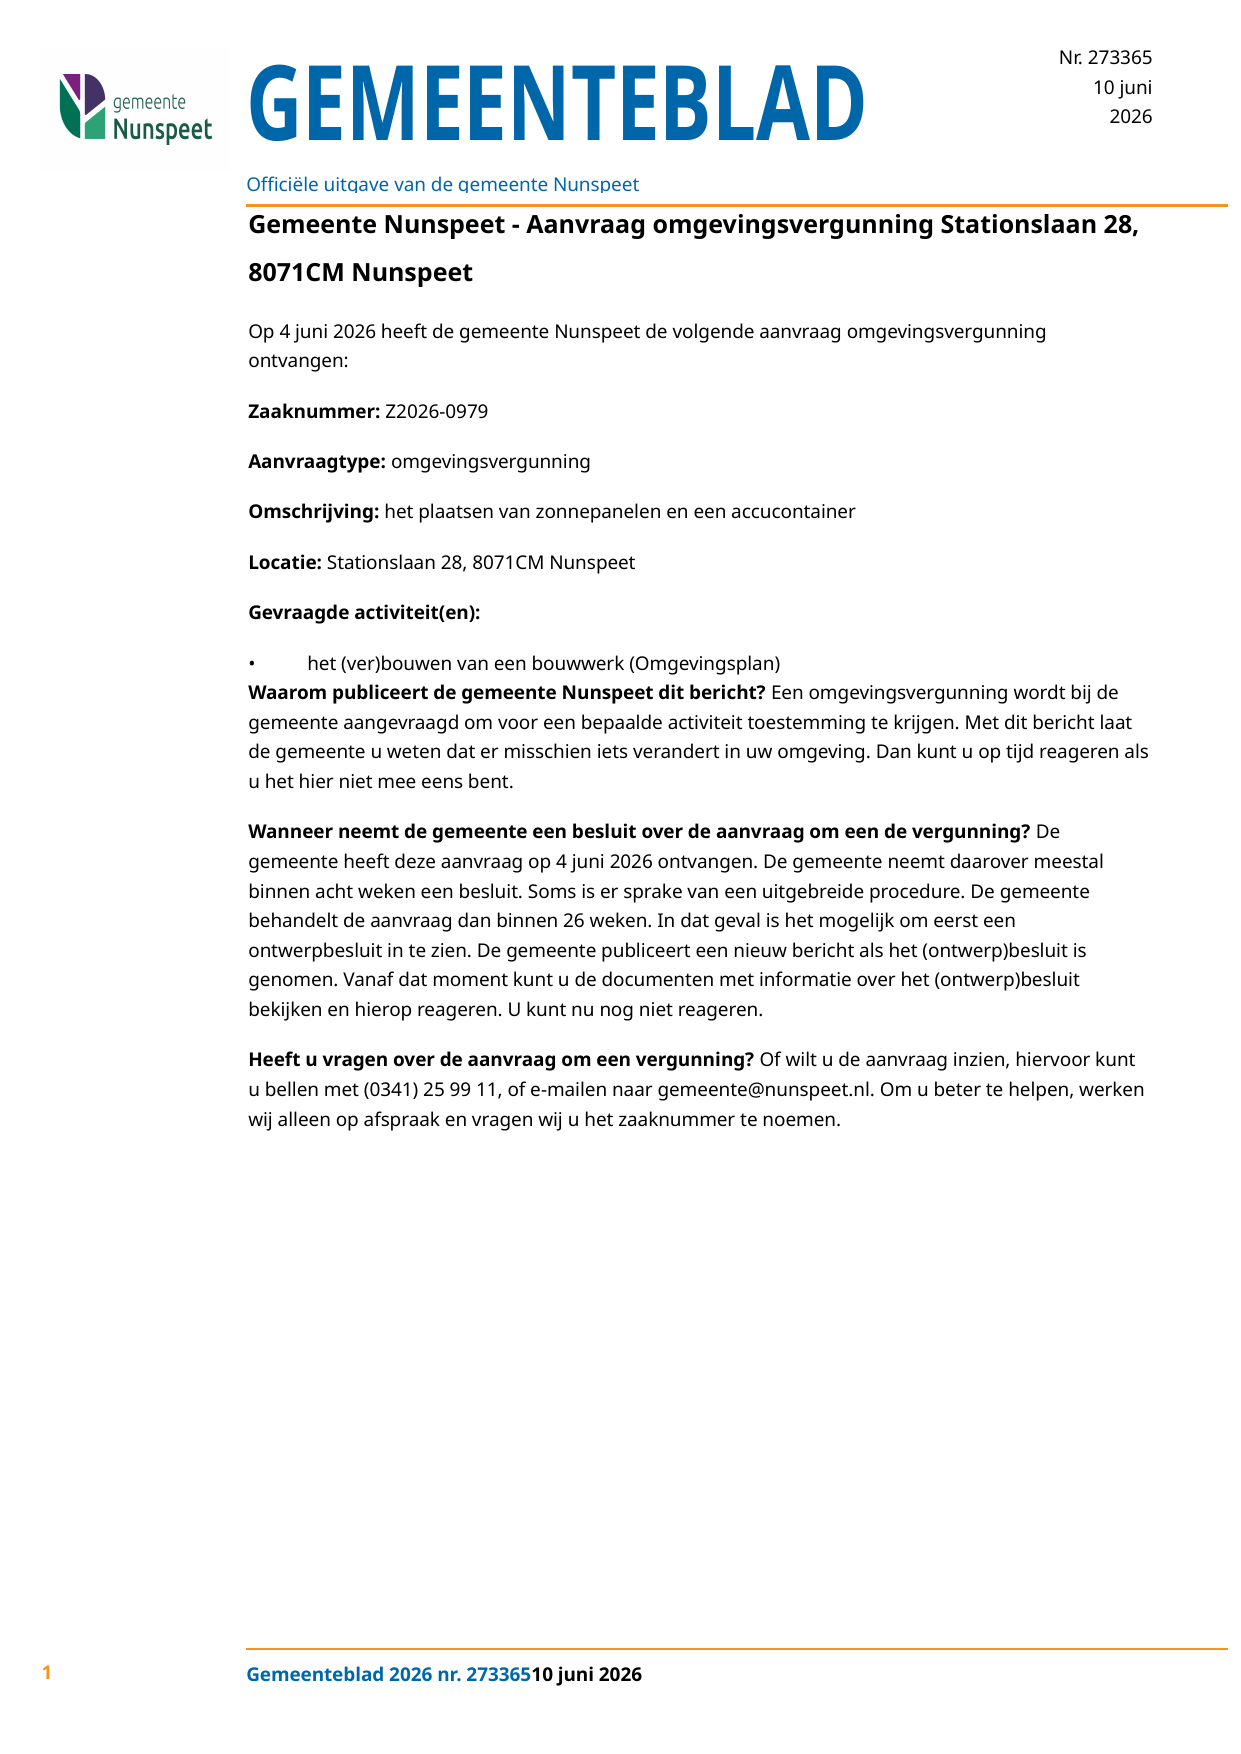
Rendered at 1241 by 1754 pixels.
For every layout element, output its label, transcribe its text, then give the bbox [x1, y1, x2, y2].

picture [41, 47, 231, 172]
text Gevraagde activiteit(en): [248, 599, 1152, 625]
text Zaaknummer: Z2026-0979 [248, 398, 1152, 424]
text Waarom publiceert de gemeente Nunspeet dit bericht? Een omgevingsvergunning wordt bij de gemeente aangevraagd om voor een bepaalde activiteit toestemming te krijgen. Met dit bericht laat de gemeente u weten dat er misschien iets verandert in uw omgeving. Dan kunt u op tijd reageren als u het hier niet mee eens bent. [248, 679, 1152, 794]
text Heeft u vragen over de aanvraag om een vergunning? Of wilt u de aanvraag inzien, hiervoor kunt u bellen met (0341) 25 99 11, of e-mailen naar gemeente@nunspeet.nl. Om u beter te helpen, werken wij alleen op afspraak en vragen wij u het zaaknummer te noemen. [248, 1047, 1152, 1132]
text Aanvraagtype: omgevingsvergunning [248, 448, 1152, 474]
text Omschrijving: het plaatsen van zonnepanelen en een accucontainer [248, 499, 1152, 524]
text Locatie: Stationslaan 28, 8071CM Nunspeet [248, 549, 1152, 575]
text Gemeente Nunspeet - Aanvraag omgevingsvergunning Stationslaan 28, 8071CM Nunspeet [248, 207, 1152, 288]
text Op 4 juni 2026 heeft de gemeente Nunspeet de volgende aanvraag omgevingsvergunning ontvangen: [248, 318, 1152, 373]
list het (ver)bouwen van een bouwwerk (Omgevingsplan) [248, 650, 1152, 676]
text Wanneer neemt de gemeente een besluit over de aanvraag om een de vergunning? De gemeente heeft deze aanvraag op 4 juni 2026 ontvangen. De gemeente neemt daarover meestal binnen acht weken een besluit. Soms is er sprake van een uitgebreide procedure. De gemeente behandelt de aanvraag dan binnen 26 weken. In dat geval is het mogelijk om eerst een ontwerpbesluit in te zien. De gemeente publiceert een nieuw bericht als het (ontwerp)besluit is genomen. Vanaf dat moment kunt u de documenten met informatie over het (ontwerp)besluit bekijken en hierop reageren. U kunt nu nog niet reageren. [248, 819, 1152, 1022]
